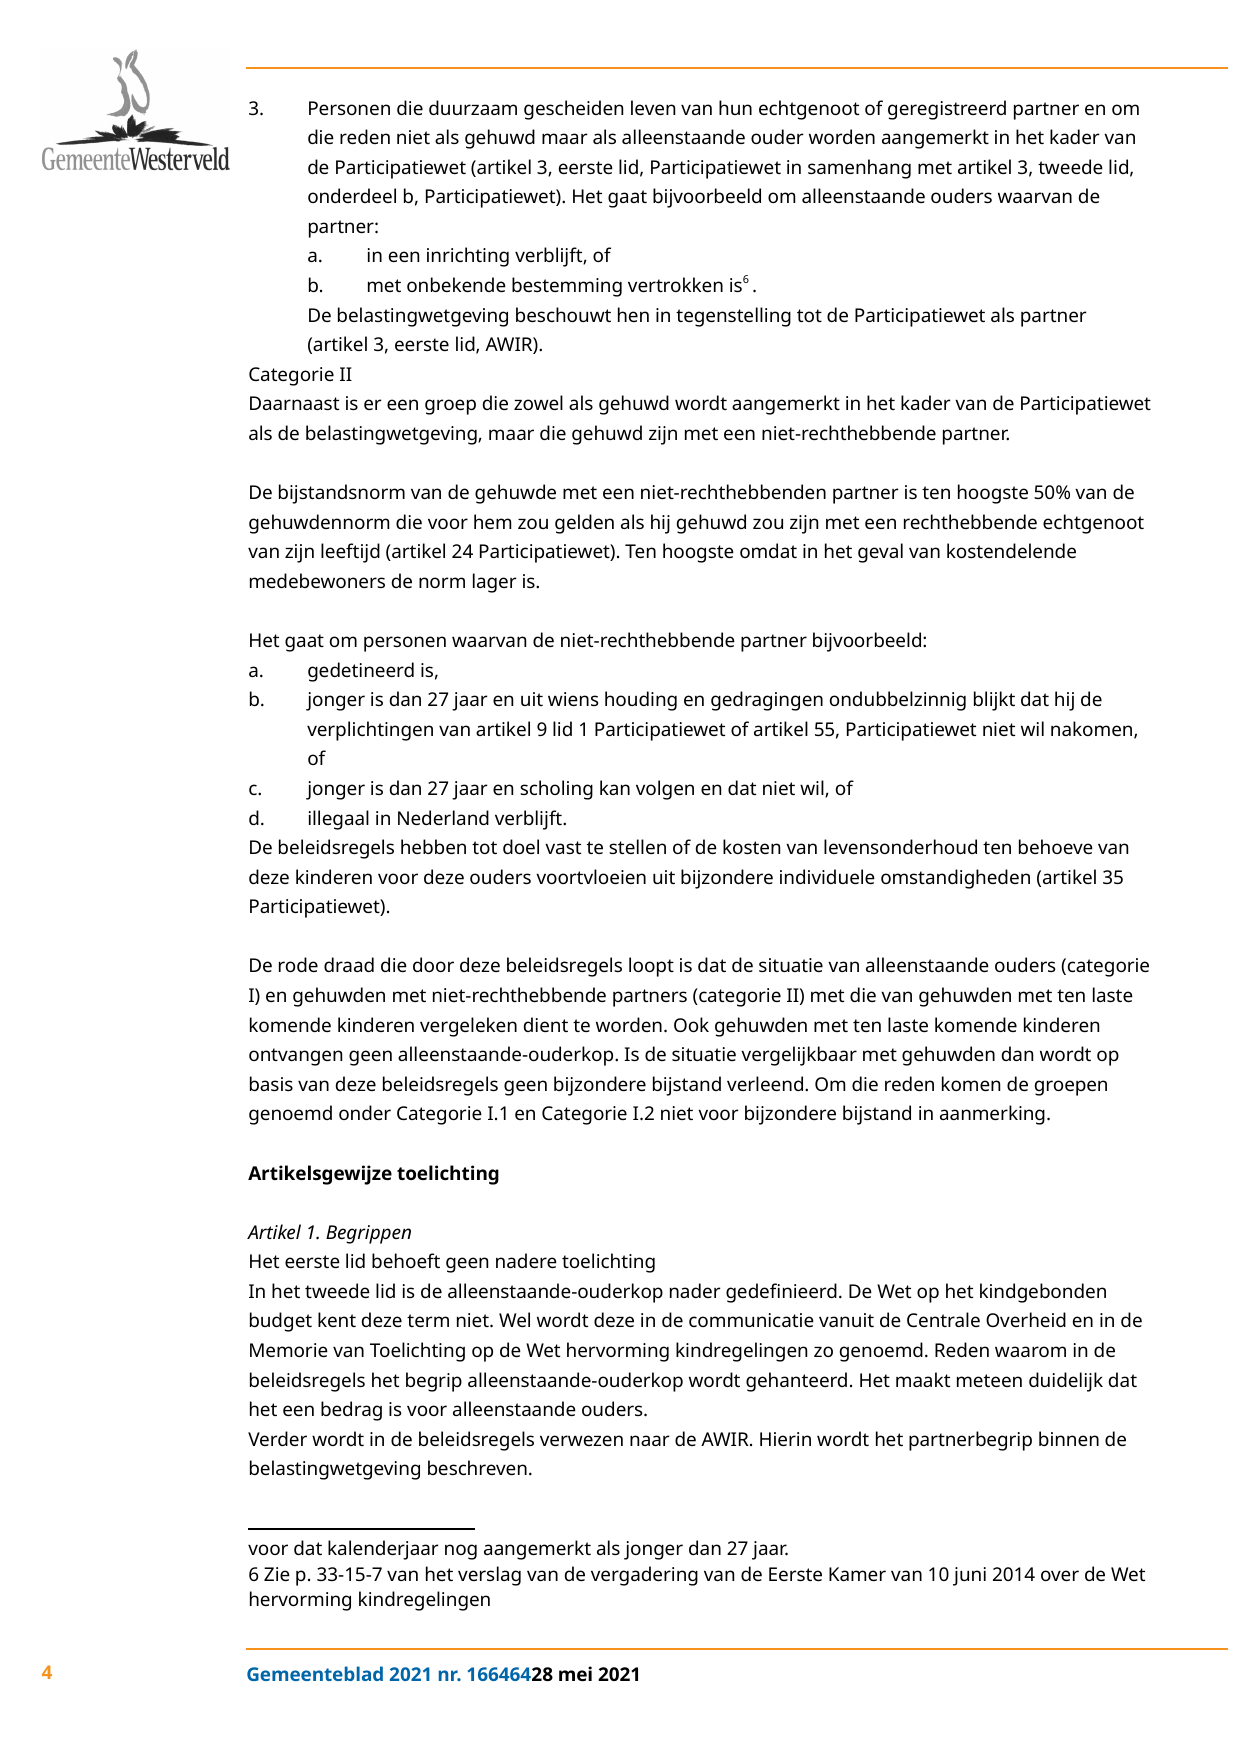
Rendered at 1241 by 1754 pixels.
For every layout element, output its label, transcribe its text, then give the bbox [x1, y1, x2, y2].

list voor dat kalenderjaar nog aangemerkt als jonger dan 27 jaar. [248, 1535, 1152, 1561]
list gedetineerd is, [248, 657, 1152, 683]
list jonger is dan 27 jaar en scholing kan volgen en dat niet wil, of [248, 775, 1152, 801]
list met onbekende bestemming vertrokken is. [307, 272, 1152, 298]
picture [41, 47, 231, 172]
text Daarnaast is er een groep die zowel als gehuwd wordt aangemerkt in het kader van de Participatiewet als de belastingwetgeving, maar die gehuwd zijn met een niet-rechthebbende partner. [248, 391, 1152, 446]
text Het eerste lid behoeft geen nadere toelichting [248, 1248, 1152, 1274]
list jonger is dan 27 jaar en uit wiens houding en gedragingen ondubbelzinnig blijkt dat hij de verplichtingen van artikel 9 lid 1 Participatiewet of artikel 55, Participatiewet niet wil nakomen, of [248, 686, 1152, 771]
text Verder wordt in de beleidsregels verwezen naar de AWIR. Hierin wordt het partnerbegrip binnen de belastingwetgeving beschreven. [248, 1426, 1152, 1481]
text Het gaat om personen waarvan de niet-rechthebbende partner bijvoorbeeld: [248, 627, 1152, 653]
list Personen die duurzaam gescheiden leven van hun echtgenoot of geregistreerd partner en om die reden niet als gehuwd maar als alleenstaande ouder worden aangemerkt in het kader van de Participatiewet (artikel 3, eerste lid, Participatiewet in samenhang met artikel 3, tweede lid, onderdeel b, Participatiewet). Het gaat bijvoorbeeld om alleenstaande ouders waarvan de partner: [248, 95, 1152, 239]
list De belastingwetgeving beschouwt hen in tegenstelling tot de Participatiewet als partner (artikel 3, eerste lid, AWIR). [248, 302, 1152, 357]
list Zie p. 33-15-7 van het verslag van de vergadering van de Eerste Kamer van 10 juni 2014 over de Wet hervorming kindregelingen [248, 1561, 1152, 1612]
text Categorie II [248, 361, 1152, 387]
text De rode draad die door deze beleidsregels loopt is dat de situatie van alleenstaande ouders (categorie I) en gehuwden met niet-rechthebbende partners (categorie II) met die van gehuwden met ten laste komende kinderen vergeleken dient te worden. Ook gehuwden met ten laste komende kinderen ontvangen geen alleenstaande-ouderkop. Is de situatie vergelijkbaar met gehuwden dan wordt op basis van deze beleidsregels geen bijzondere bijstand verleend. Om die reden komen de groepen genoemd onder Categorie I.1 en Categorie I.2 niet voor bijzondere bijstand in aanmerking. [248, 953, 1152, 1126]
text Artikel 1. Begrippen [248, 1219, 1152, 1245]
list illegaal in Nederland verblijft. [248, 805, 1152, 831]
text In het tweede lid is de alleenstaande-ouderkop nader gedefinieerd. De Wet op het kindgebonden budget kent deze term niet. Wel wordt deze in de communicatie vanuit de Centrale Overheid en in de Memorie van Toelichting op de Wet hervorming kindregelingen zo genoemd. Reden waarom in de beleidsregels het begrip alleenstaande-ouderkop wordt gehanteerd. Het maakt meteen duidelijk dat het een bedrag is voor alleenstaande ouders. [248, 1278, 1152, 1422]
list in een inrichting verblijft, of [307, 243, 1152, 268]
text De beleidsregels hebben tot doel vast te stellen of de kosten van levensonderhoud ten behoeve van deze kinderen voor deze ouders voortvloeien uit bijzondere individuele omstandigheden (artikel 35 Participatiewet). [248, 834, 1152, 919]
text De bijstandsnorm van de gehuwde met een niet-rechthebbenden partner is ten hoogste 50% van de gehuwdennorm die voor hem zou gelden als hij gehuwd zou zijn met een rechthebbende echtgenoot van zijn leeftijd (artikel 24 Participatiewet). Ten hoogste omdat in het geval van kostendelende medebewoners de norm lager is. [248, 479, 1152, 594]
text Artikelsgewijze toelichting [248, 1160, 1152, 1186]
